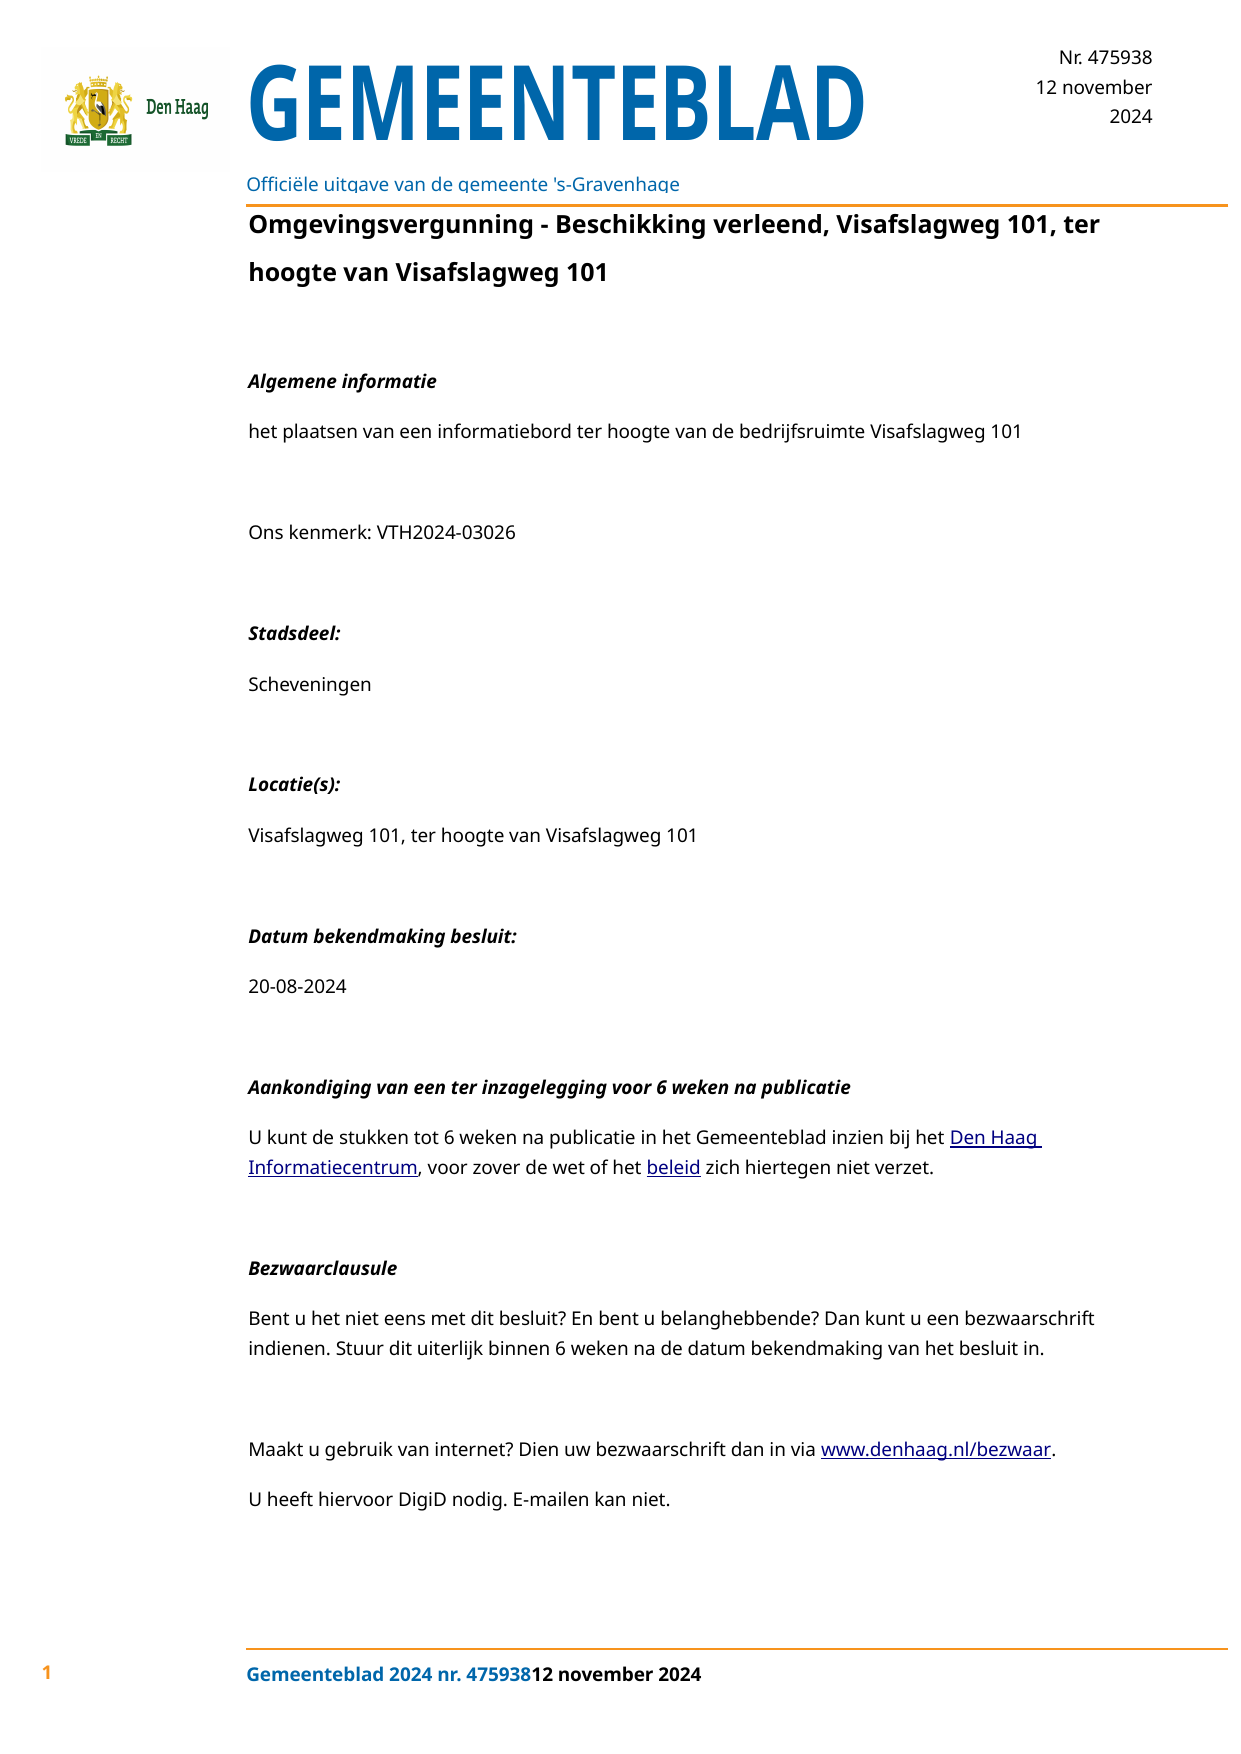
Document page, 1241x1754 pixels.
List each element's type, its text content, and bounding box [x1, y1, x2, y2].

text Maakt u gebruik van internet? Dien uw bezwaarschrift dan in via www.denhaag.nl/bezwaar. [248, 1436, 1152, 1462]
text het plaatsen van een informatiebord ter hoogte van de bedrijfsruimte Visafslagweg 101 [248, 419, 1152, 444]
text Stadsdeel: [248, 620, 1152, 646]
text Scheveningen [248, 671, 1152, 697]
text Bent u het niet eens met dit besluit? En bent u belanghebbende? Dan kunt u een bezwaarschrift indienen. Stuur dit uiterlijk binnen 6 weken na de datum bekendmaking van het besluit in. [248, 1305, 1152, 1361]
text Datum bekendmaking besluit: [248, 923, 1152, 949]
text Algemene informatie [248, 368, 1152, 394]
text Visafslagweg 101, ter hoogte van Visafslagweg 101 [248, 822, 1152, 848]
text Aankondiging van een ter inzagelegging voor 6 weken na publicatie [248, 1074, 1152, 1100]
text Ons kenmerk: VTH2024-03026 [248, 519, 1152, 545]
text Locatie(s): [248, 772, 1152, 797]
text 20-08-2024 [248, 973, 1152, 999]
text U kunt de stukken tot 6 weken na publicatie in het Gemeenteblad inzien bij het Den Haag Informatiecentrum, voor zover de wet of het beleid zich hiertegen niet verzet. [248, 1124, 1152, 1180]
text Omgevingsvergunning - Beschikking verleend, Visafslagweg 101, ter hoogte van Visafslagweg 101 [248, 207, 1152, 288]
text Bezwaarclausule [248, 1255, 1152, 1281]
picture [41, 47, 231, 172]
text U heeft hiervoor DigiD nodig. E-mailen kan niet. [248, 1486, 1152, 1512]
